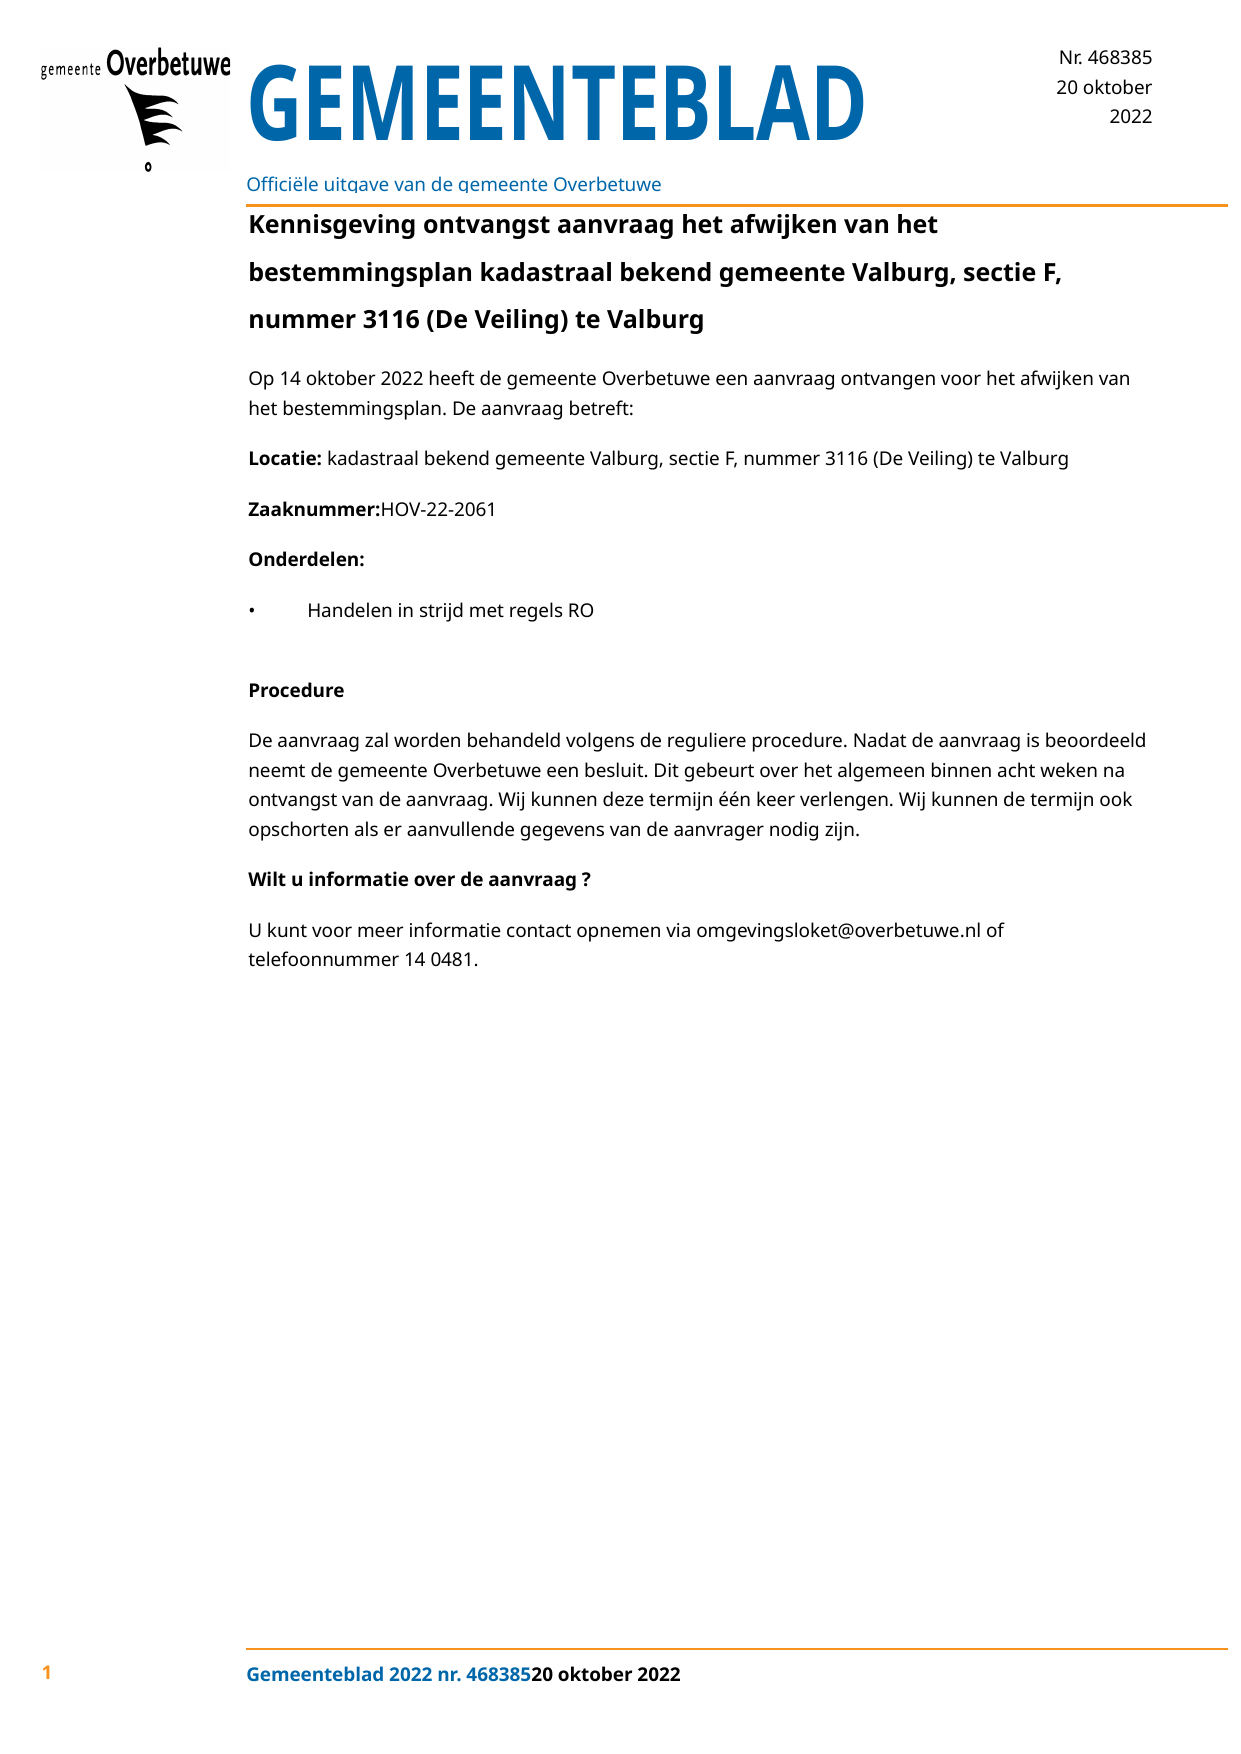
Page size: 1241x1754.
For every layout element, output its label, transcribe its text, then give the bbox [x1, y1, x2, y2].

text Onderdelen: [248, 546, 1152, 572]
list Handelen in strijd met regels RO [248, 597, 1152, 622]
text U kunt voor meer informatie contact opnemen via omgevingsloket@overbetuwe.nl of telefoonnummer 14 0481. [248, 917, 1152, 972]
text Zaaknummer:HOV-22-2061 [248, 496, 1152, 522]
text Locatie: kadastraal bekend gemeente Valburg, sectie F, nummer 3116 (De Veiling) te Valburg [248, 446, 1152, 471]
text Wilt u informatie over de aanvraag ? [248, 866, 1152, 892]
text Op 14 oktober 2022 heeft de gemeente Overbetuwe een aanvraag ontvangen voor het afwijken van het bestemmingsplan. De aanvraag betreft: [248, 366, 1152, 421]
text Procedure [248, 677, 1152, 702]
text Kennisgeving ontvangst aanvraag het afwijken van het bestemmingsplan kadastraal bekend gemeente Valburg, sectie F, nummer 3116 (De Veiling) te Valburg [248, 207, 1152, 336]
text De aanvraag zal worden behandeld volgens de reguliere procedure. Nadat de aanvraag is beoordeeld neemt de gemeente Overbetuwe een besluit. Dit gebeurt over het algemeen binnen acht weken na ontvangst van de aanvraag. Wij kunnen deze termijn één keer verlengen. Wij kunnen de termijn ook opschorten als er aanvullende gegevens van de aanvrager nodig zijn. [248, 727, 1152, 842]
picture [41, 47, 231, 172]
